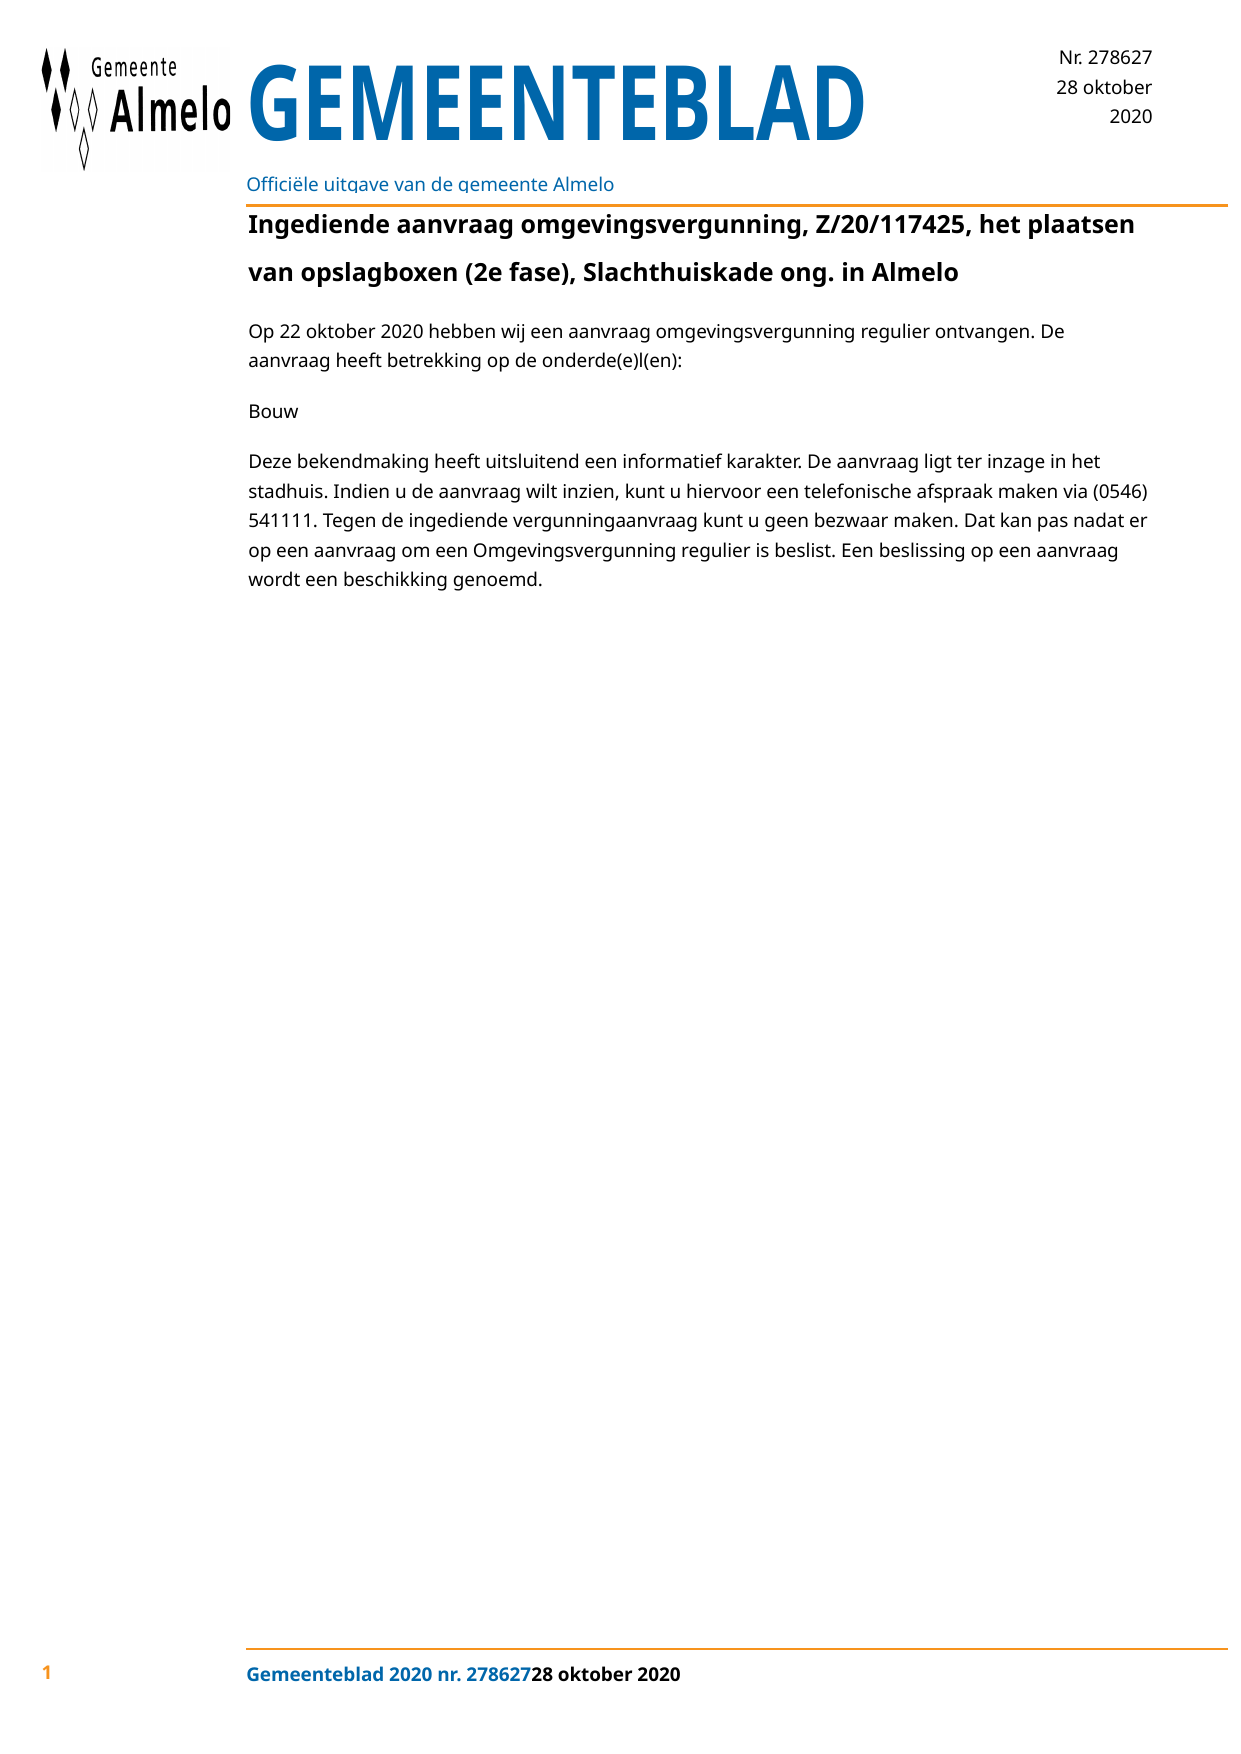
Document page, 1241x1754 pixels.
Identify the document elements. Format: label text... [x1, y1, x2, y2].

text Op 22 oktober 2020 hebben wij een aanvraag omgevingsvergunning regulier ontvangen. De aanvraag heeft betrekking op de onderde(e)l(en): [248, 318, 1152, 373]
text Ingediende aanvraag omgevingsvergunning, Z/20/117425, het plaatsen van opslagboxen (2e fase), Slachthuiskade ong. in Almelo [248, 207, 1152, 288]
picture [41, 47, 231, 172]
text Deze bekendmaking heeft uitsluitend een informatief karakter. De aanvraag ligt ter inzage in het stadhuis. Indien u de aanvraag wilt inzien, kunt u hiervoor een telefonische afspraak maken via (0546) 541111. Tegen de ingediende vergunningaanvraag kunt u geen bezwaar maken. Dat kan pas nadat er op een aanvraag om een Omgevingsvergunning regulier is beslist. Een beslissing op een aanvraag wordt een beschikking genoemd. [248, 448, 1152, 592]
text Bouw [248, 398, 1152, 424]
